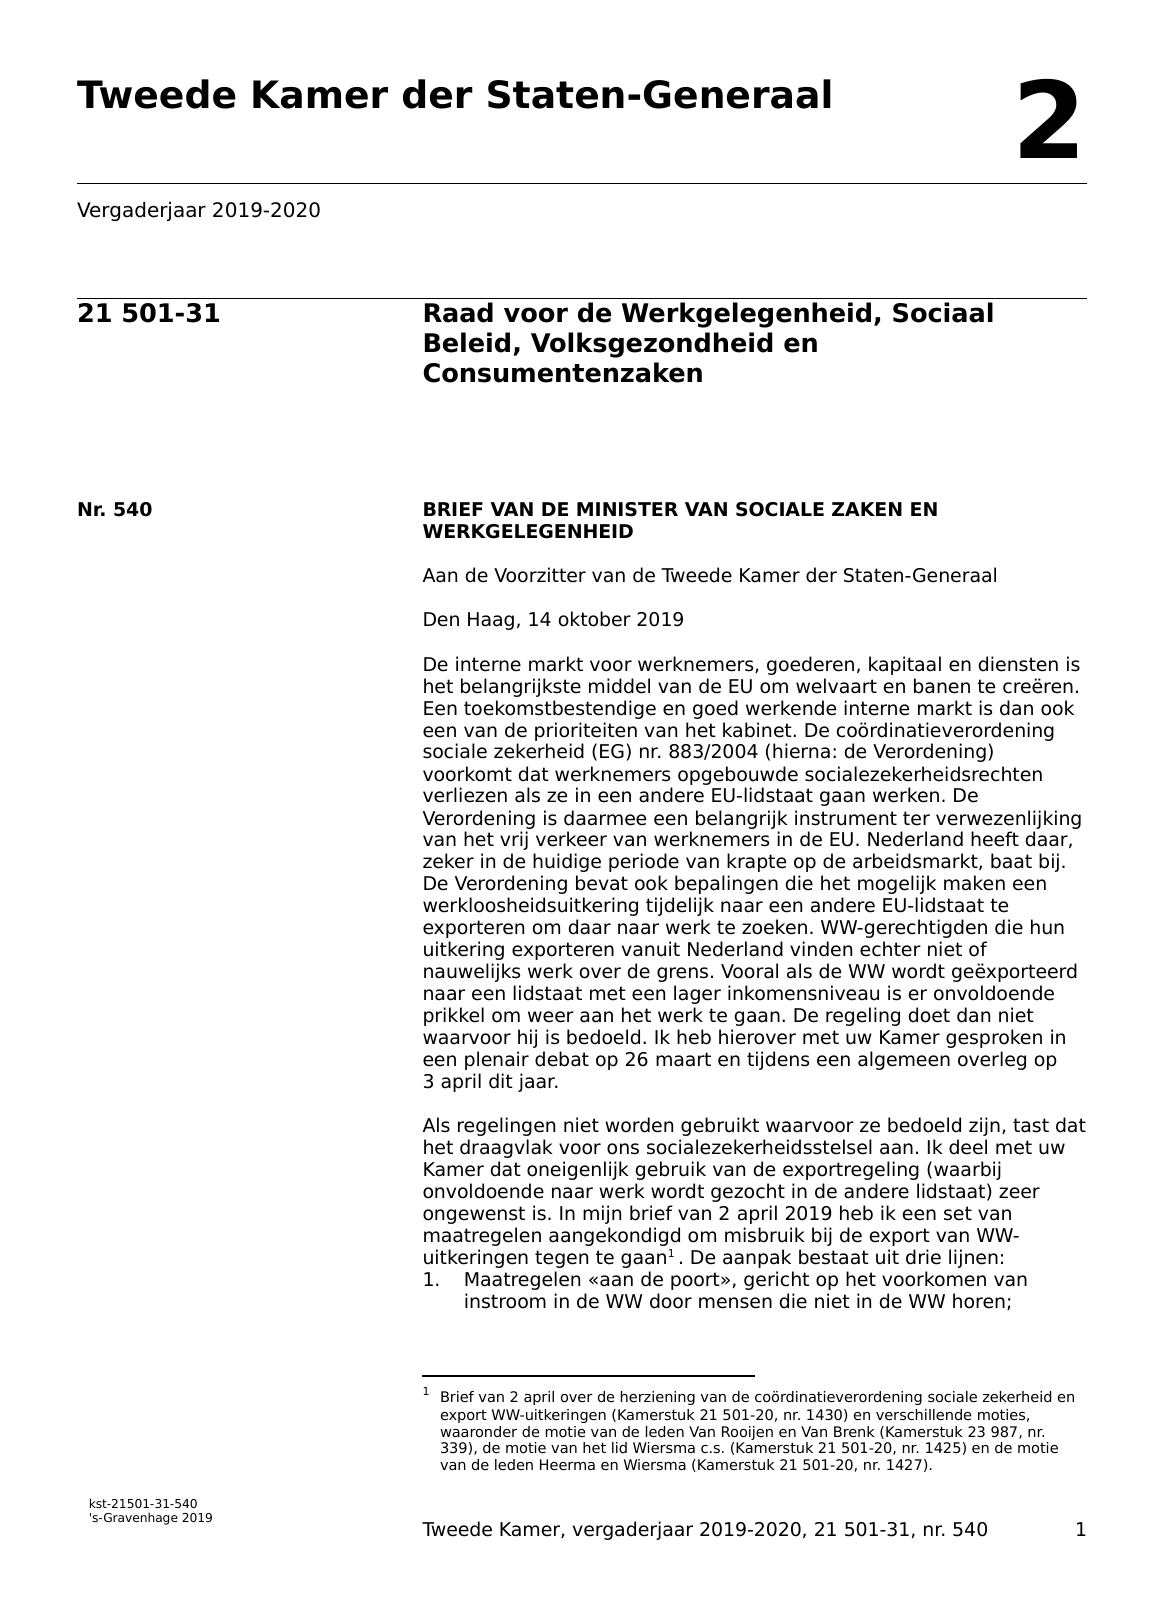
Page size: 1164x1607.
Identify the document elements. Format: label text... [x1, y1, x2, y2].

text De interne markt voor werknemers, goederen, kapitaal en diensten is het belangrijkste middel van de EU om welvaart en banen te creëren. Een toekomstbestendige en goed werkende interne markt is dan ook een van de prioriteiten van het kabinet. De coördinatieverordening sociale zekerheid (EG) nr. 883/2004 (hierna: de Verordening) voorkomt dat werknemers opgebouwde socialezekerheidsrechten verliezen als ze in een andere EU-lidstaat gaan werken. De Verordening is daarmee een belangrijk instrument ter verwezenlijking van het vrij verkeer van werknemers in de EU. Nederland heeft daar, zeker in de huidige periode van krapte op de arbeidsmarkt, baat bij. De Verordening bevat ook bepalingen die het mogelijk maken een werkloosheidsuitkering tijdelijk naar een andere EU-lidstaat te exporteren om daar naar werk te zoeken. WW-gerechtigden die hun uitkering exporteren vanuit Nederland vinden echter niet of nauwelijks werk over de grens. Vooral als de WW wordt geëxporteerd naar een lidstaat met een lager inkomensniveau is er onvoldoende prikkel om weer aan het werk te gaan. De regeling doet dan niet waarvoor hij is bedoeld. Ik heb hierover met uw Kamer gesproken in een plenair debat op 26 maart en tijdens een algemeen overleg op 3 april dit jaar. [422, 653, 1087, 1093]
text Aan de Voorzitter van de Tweede Kamer der Staten-Generaal [422, 565, 1087, 587]
text Den Haag, 14 oktober 2019 [422, 609, 1087, 631]
text Als regelingen niet worden gebruikt waarvoor ze bedoeld zijn, tast dat het draagvlak voor ons socialezekerheidsstelsel aan. Ik deel met uw Kamer dat oneigenlijk gebruik van de exportregeling (waarbij onvoldoende naar werk wordt gezocht in de andere lidstaat) zeer ongewenst is. In mijn brief van 2 april 2019 heb ik een set van maatregelen aangekondigd om misbruik bij de export van WW-uitkeringen tegen te gaan. De aanpak bestaat uit drie lijnen: [422, 1115, 1087, 1269]
text 1. Maatregelen «aan de poort», gericht op het voorkomen van instroom in de WW door mensen die niet in de WW horen; [422, 1269, 1087, 1313]
text 's-Gravenhage 2019 [88, 1511, 323, 1525]
table_header Tweede Kamer der Staten-Generaal [77, 59, 886, 183]
text kst-21501-31-540 [88, 1497, 323, 1511]
subtitle 21 501-31 Raad voor de Werkgelegenheid, Sociaal Beleid, Volksgezondheid en Consumentenzaken [77, 299, 1087, 388]
subtitle Nr. 540 BRIEF VAN DE MINISTER VAN SOCIALE ZAKEN EN WERKGELEGENHEID [77, 499, 1087, 543]
table_cell Vergaderjaar 2019-2020 [77, 184, 1087, 298]
table_header 2 [886, 59, 1087, 183]
text Brief van 2 april over de herziening van de coördinatieverordening sociale zekerheid en export WW-uitkeringen (Kamerstuk 21 501-20, nr. 1430) en verschillende moties, waaronder de motie van de leden Van Rooijen en Van Brenk (Kamerstuk 23 987, nr. 339), de motie van het lid Wiersma c.s. (Kamerstuk 21 501-20, nr. 1425) en de motie van de leden Heerma en Wiersma (Kamerstuk 21 501-20, nr. 1427). [422, 1385, 1087, 1474]
